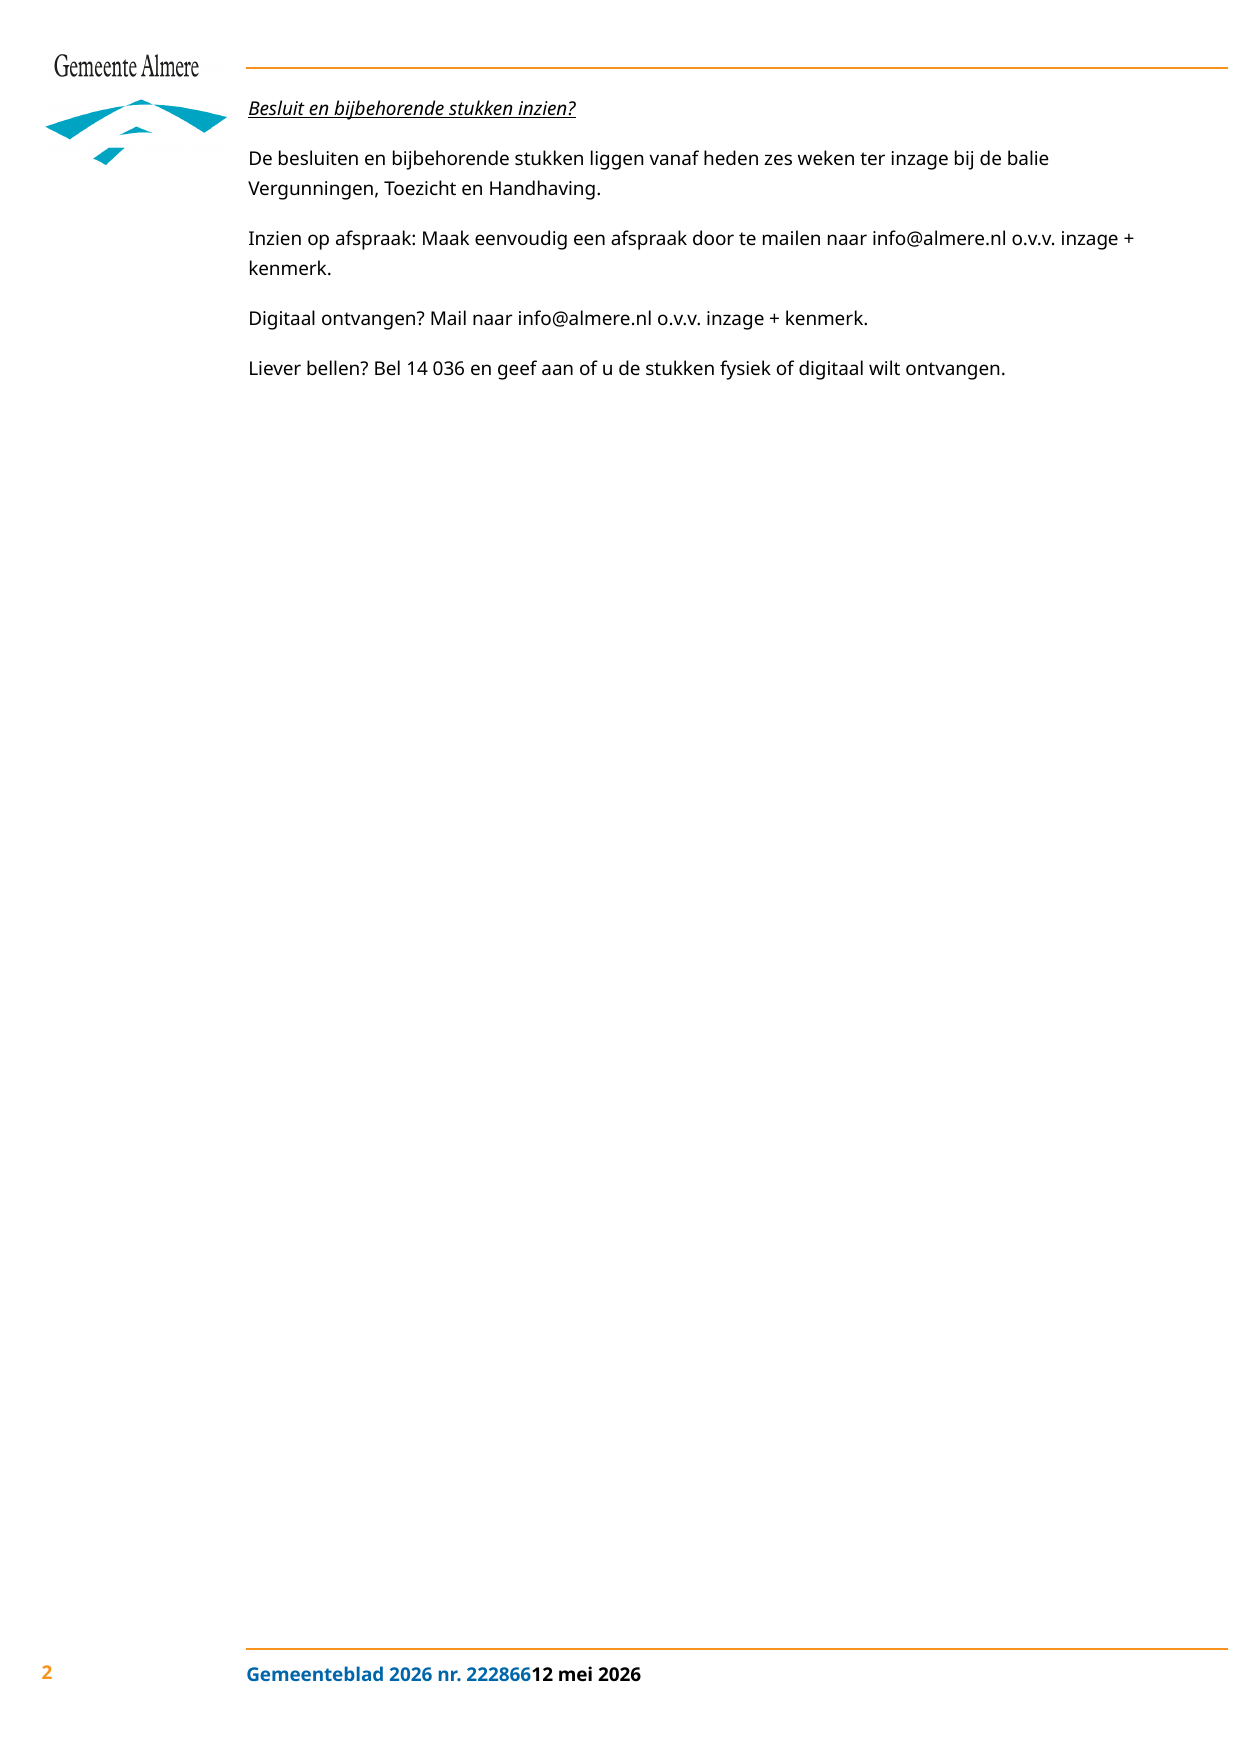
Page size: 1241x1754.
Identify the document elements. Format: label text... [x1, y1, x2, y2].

text Liever bellen? Bel 14 036 en geef aan of u de stukken fysiek of digitaal wilt ontvangen. [248, 356, 1152, 381]
text De besluiten en bijbehorende stukken liggen vanaf heden zes weken ter inzage bij de balie Vergunningen, Toezicht en Handhaving. [248, 145, 1152, 201]
text Inzien op afspraak: Maak eenvoudig een afspraak door te mailen naar info@almere.nl o.v.v. inzage + kenmerk. [248, 225, 1152, 281]
picture [41, 47, 231, 172]
text Digitaal ontvangen? Mail naar info@almere.nl o.v.v. inzage + kenmerk. [248, 305, 1152, 331]
text Besluit en bijbehorende stukken inzien? [248, 95, 1152, 121]
